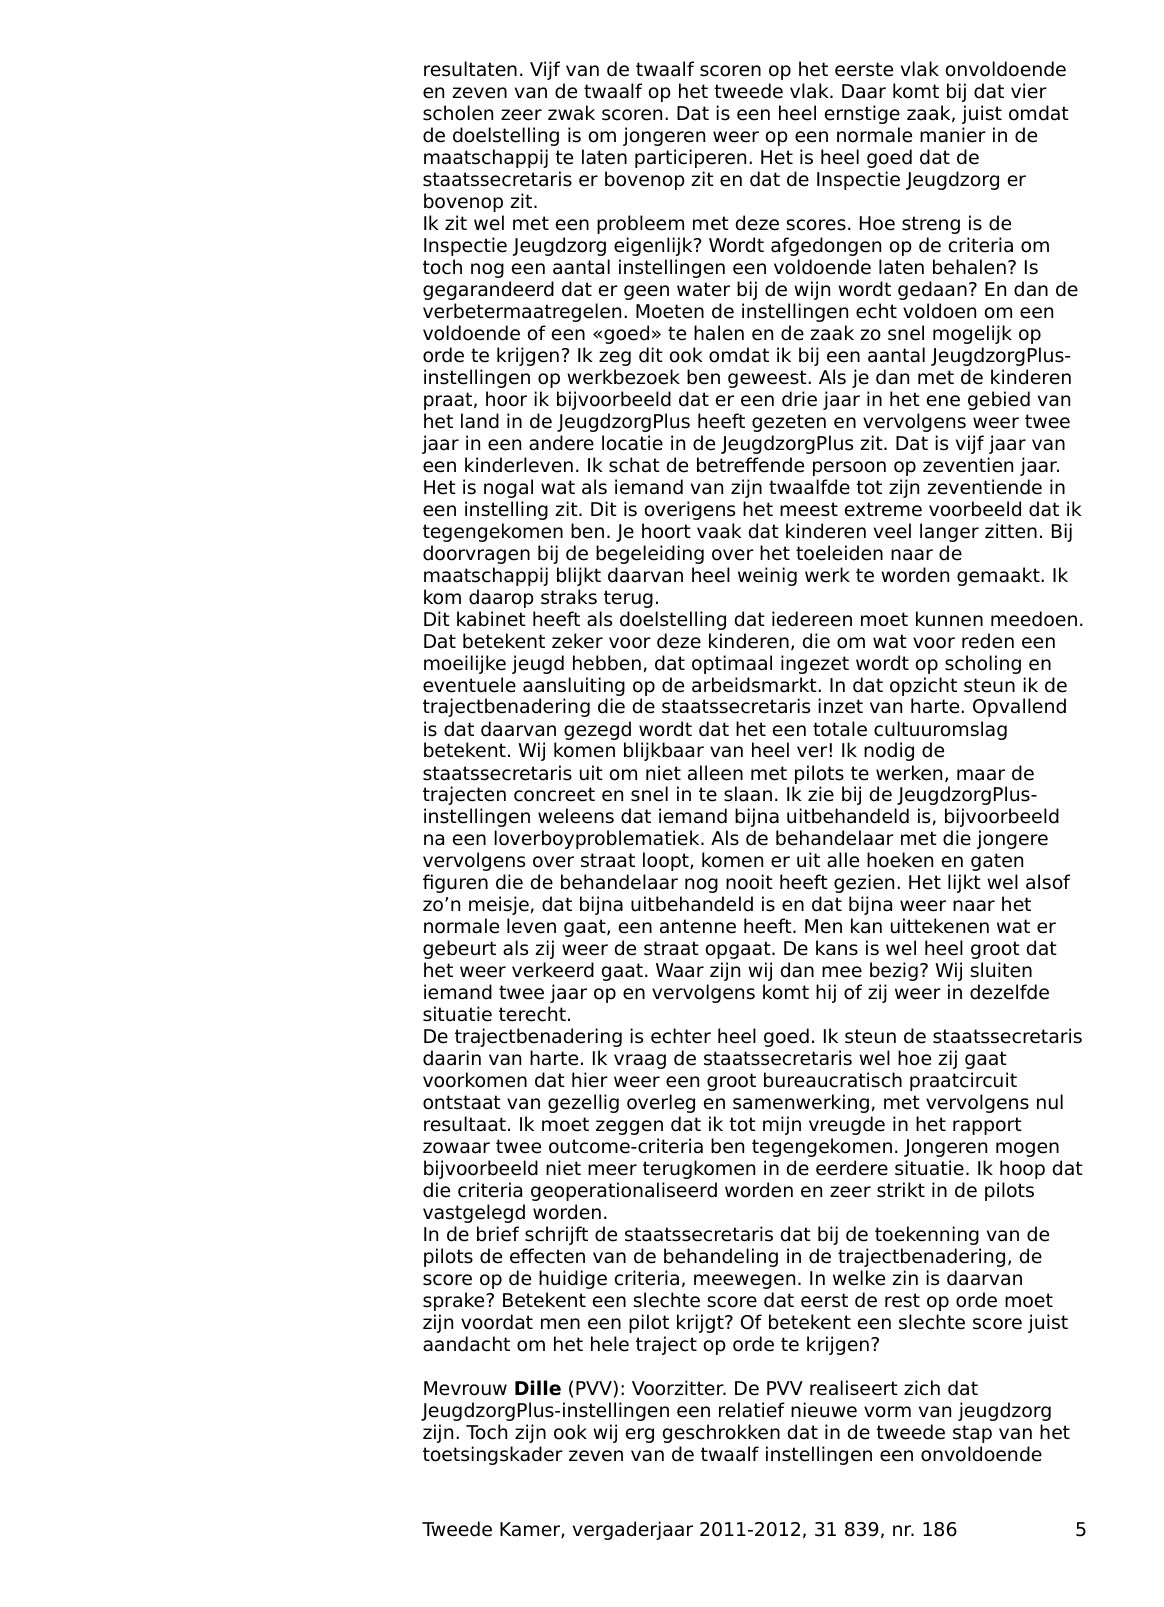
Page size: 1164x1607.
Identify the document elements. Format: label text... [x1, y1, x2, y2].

text resultaten. Vijf van de twaalf scoren op het eerste vlak onvoldoende en zeven van de twaalf op het tweede vlak. Daar komt bij dat vier scholen zeer zwak scoren. Dat is een heel ernstige zaak, juist omdat de doelstelling is om jongeren weer op een normale manier in de maatschappij te laten participeren. Het is heel goed dat de staatssecretaris er bovenop zit en dat de Inspectie Jeugdzorg er bovenop zit. [422, 59, 1087, 213]
text In de brief schrijft de staatssecretaris dat bij de toekenning van de pilots de effecten van de behandeling in de trajectbenadering, de score op de huidige criteria, meewegen. In welke zin is daarvan sprake? Betekent een slechte score dat eerst de rest op orde moet zijn voordat men een pilot krijgt? Of betekent een slechte score juist aandacht om het hele traject op orde te krijgen? [422, 1224, 1087, 1356]
text De trajectbenadering is echter heel goed. Ik steun de staatssecretaris daarin van harte. Ik vraag de staatssecretaris wel hoe zij gaat voorkomen dat hier weer een groot bureaucratisch praatcircuit ontstaat van gezellig overleg en samenwerking, met vervolgens nul resultaat. Ik moet zeggen dat ik tot mijn vreugde in het rapport zowaar twee outcome-criteria ben tegengekomen. Jongeren mogen bijvoorbeeld niet meer terugkomen in de eerdere situatie. Ik hoop dat die criteria geoperationaliseerd worden en zeer strikt in de pilots vastgelegd worden. [422, 1026, 1087, 1224]
text Dit kabinet heeft als doelstelling dat iedereen moet kunnen meedoen. Dat betekent zeker voor deze kinderen, die om wat voor reden een moeilijke jeugd hebben, dat optimaal ingezet wordt op scholing en eventuele aansluiting op de arbeidsmarkt. In dat opzicht steun ik de trajectbenadering die de staatssecretaris inzet van harte. Opvallend is dat daarvan gezegd wordt dat het een totale cultuuromslag betekent. Wij komen blijkbaar van heel ver! Ik nodig de staatssecretaris uit om niet alleen met pilots te werken, maar de trajecten concreet en snel in te slaan. Ik zie bij de JeugdzorgPlus-instellingen weleens dat iemand bijna uitbehandeld is, bijvoorbeeld na een loverboyproblematiek. Als de behandelaar met die jongere vervolgens over straat loopt, komen er uit alle hoeken en gaten figuren die de behandelaar nog nooit heeft gezien. Het lijkt wel alsof zo’n meisje, dat bijna uitbehandeld is en dat bijna weer naar het normale leven gaat, een antenne heeft. Men kan uittekenen wat er gebeurt als zij weer de straat opgaat. De kans is wel heel groot dat het weer verkeerd gaat. Waar zijn wij dan mee bezig? Wij sluiten iemand twee jaar op en vervolgens komt hij of zij weer in dezelfde situatie terecht. [422, 608, 1087, 1026]
text Mevrouw Dille (PVV): Voorzitter. De PVV realiseert zich dat JeugdzorgPlus-instellingen een relatief nieuwe vorm van jeugdzorg zijn. Toch zijn ook wij erg geschrokken dat in de tweede stap van het toetsingskader zeven van de twaalf instellingen een onvoldoende [422, 1378, 1087, 1466]
text Ik zit wel met een probleem met deze scores. Hoe streng is de Inspectie Jeugdzorg eigenlijk? Wordt afgedongen op de criteria om toch nog een aantal instellingen een voldoende laten behalen? Is gegarandeerd dat er geen water bij de wijn wordt gedaan? En dan de verbetermaatregelen. Moeten de instellingen echt voldoen om een voldoende of een «goed» te halen en de zaak zo snel mogelijk op orde te krijgen? Ik zeg dit ook omdat ik bij een aantal JeugdzorgPlus-instellingen op werkbezoek ben geweest. Als je dan met de kinderen praat, hoor ik bijvoorbeeld dat er een drie jaar in het ene gebied van het land in de JeugdzorgPlus heeft gezeten en vervolgens weer twee jaar in een andere locatie in de JeugdzorgPlus zit. Dat is vijf jaar van een kinderleven. Ik schat de betreffende persoon op zeventien jaar. Het is nogal wat als iemand van zijn twaalfde tot zijn zeventiende in een instelling zit. Dit is overigens het meest extreme voorbeeld dat ik tegengekomen ben. Je hoort vaak dat kinderen veel langer zitten. Bij doorvragen bij de begeleiding over het toeleiden naar de maatschappij blijkt daarvan heel weinig werk te worden gemaakt. Ik kom daarop straks terug. [422, 213, 1087, 608]
